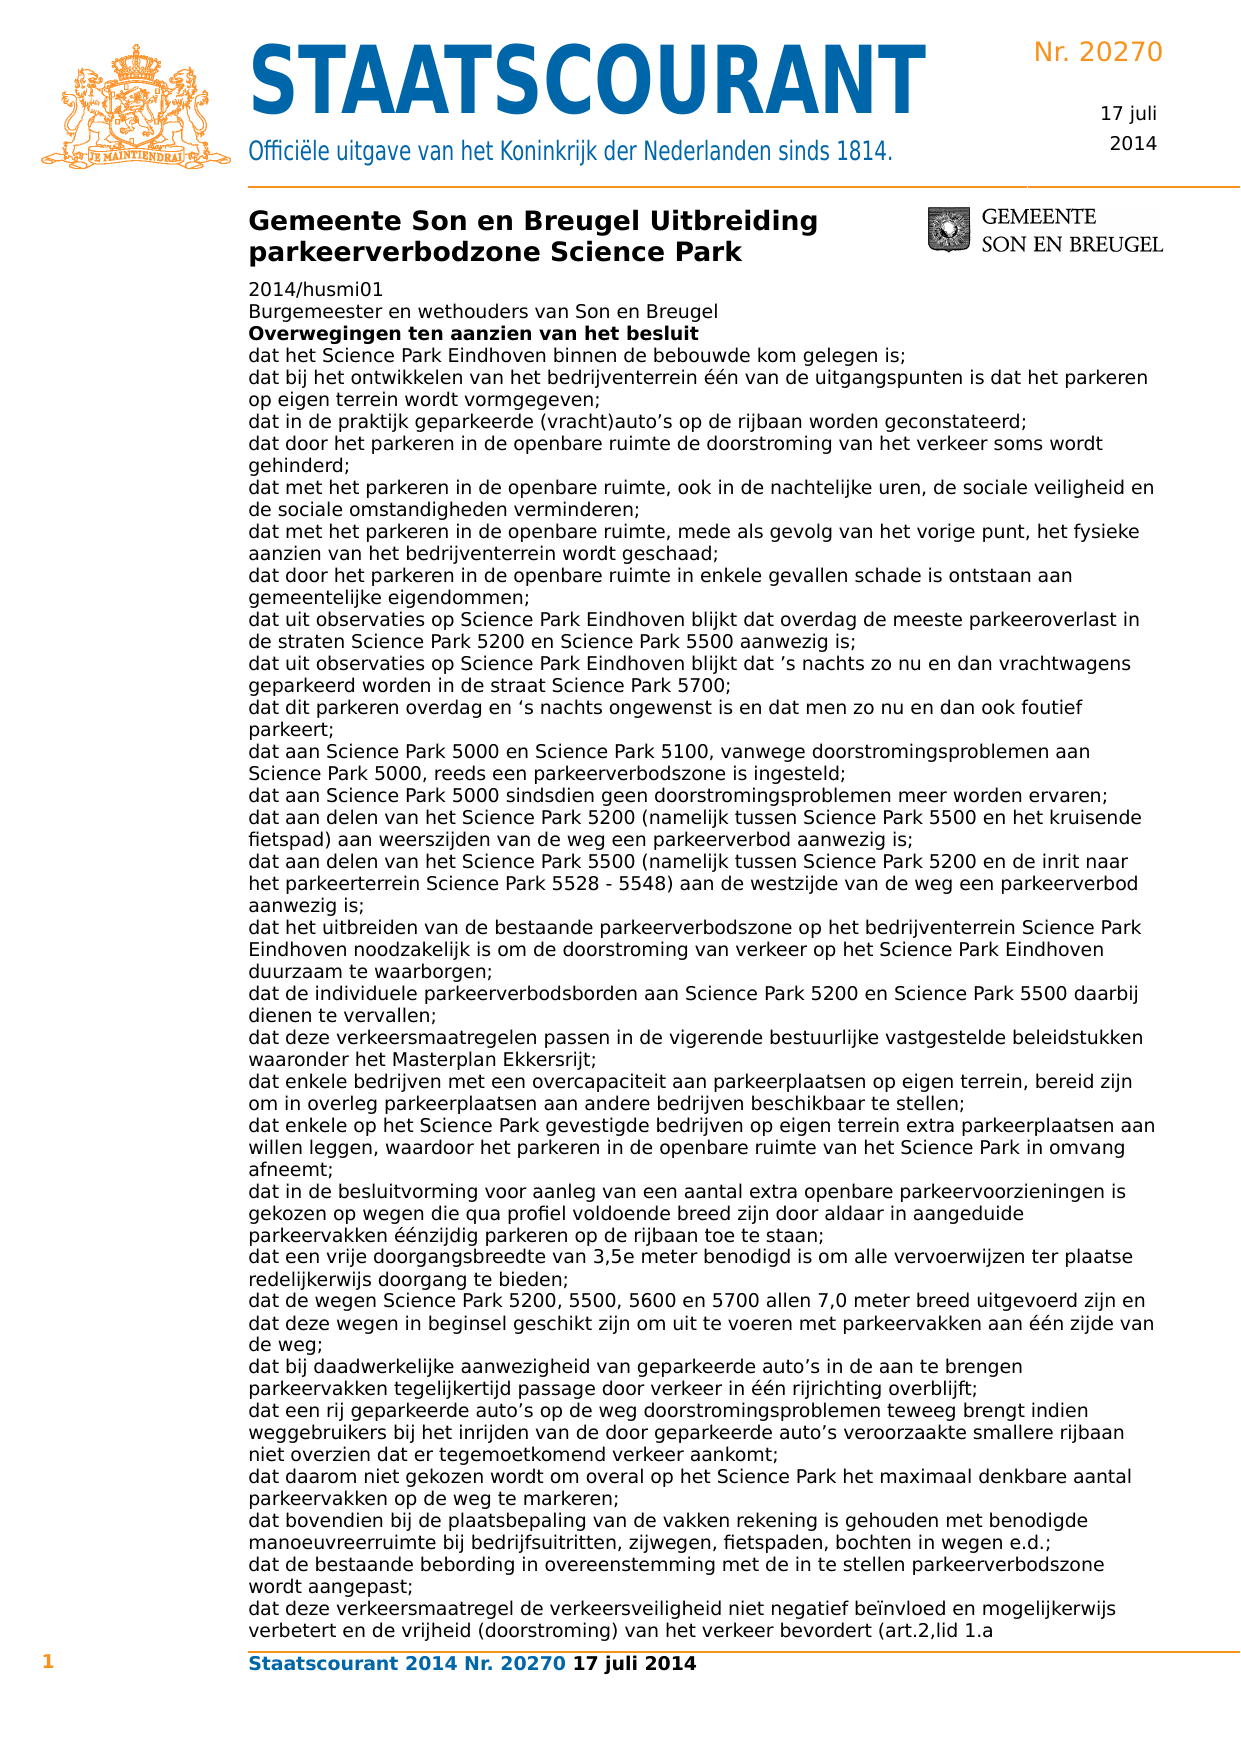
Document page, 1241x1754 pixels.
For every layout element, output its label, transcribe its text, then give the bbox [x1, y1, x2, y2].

text dat het Science Park Eindhoven binnen de bebouwde kom gelegen is; [248, 345, 1163, 367]
text dat deze verkeersmaatregel de verkeersveiligheid niet negatief beïnvloed en mogelijkerwijs verbetert en de vrijheid (doorstroming) van het verkeer bevordert (art.2,lid 1.a [248, 1598, 1163, 1642]
text dat een rij geparkeerde auto’s op de weg doorstromingsproblemen teweeg brengt indien weggebruikers bij het inrijden van de door geparkeerde auto’s veroorzaakte smallere rijbaan niet overzien dat er tegemoetkomend verkeer aankomt; [248, 1400, 1163, 1466]
text dat aan delen van het Science Park 5500 (namelijk tussen Science Park 5200 en de inrit naar het parkeerterrein Science Park 5528 - 5548) aan de westzijde van de weg een parkeerverbod aanwezig is; [248, 851, 1163, 917]
text dat bij daadwerkelijke aanwezigheid van geparkeerde auto’s in de aan te brengen parkeervakken tegelijkertijd passage door verkeer in één rijrichting overblijft; [248, 1356, 1163, 1400]
text dat aan Science Park 5000 en Science Park 5100, vanwege doorstromingsproblemen aan Science Park 5000, reeds een parkeerverbodszone is ingesteld; [248, 741, 1163, 785]
subtitle Gemeente Son en Breugel Uitbreiding parkeerverbodzone Science Park [248, 206, 1163, 268]
text dat daarom niet gekozen wordt om overal op het Science Park het maximaal denkbare aantal parkeervakken op de weg te markeren; [248, 1466, 1163, 1510]
text dat enkele bedrijven met een overcapaciteit aan parkeerplaatsen op eigen terrein, bereid zijn om in overleg parkeerplaatsen aan andere bedrijven beschikbaar te stellen; [248, 1071, 1163, 1114]
text dat bij het ontwikkelen van het bedrijventerrein één van de uitgangspunten is dat het parkeren op eigen terrein wordt vormgegeven; [248, 367, 1163, 411]
text dat uit observaties op Science Park Eindhoven blijkt dat overdag de meeste parkeeroverlast in de straten Science Park 5200 en Science Park 5500 aanwezig is; [248, 609, 1163, 653]
picture [41, 44, 231, 169]
text dat door het parkeren in de openbare ruimte de doorstroming van het verkeer soms wordt gehinderd; [248, 433, 1163, 477]
text dat bovendien bij de plaatsbepaling van de vakken rekening is gehouden met benodigde manoeuvreerruimte bij bedrijfsuitritten, zijwegen, fietspaden, bochten in wegen e.d.; [248, 1510, 1163, 1554]
text dat uit observaties op Science Park Eindhoven blijkt dat ’s nachts zo nu en dan vrachtwagens geparkeerd worden in de straat Science Park 5700; [248, 653, 1163, 697]
text dat aan delen van het Science Park 5200 (namelijk tussen Science Park 5500 en het kruisende fietspad) aan weerszijden van de weg een parkeerverbod aanwezig is; [248, 807, 1163, 851]
text dat het uitbreiden van de bestaande parkeerverbodszone op het bedrijventerrein Science Park Eindhoven noodzakelijk is om de doorstroming van verkeer op het Science Park Eindhoven duurzaam te waarborgen; [248, 917, 1163, 983]
text 2014/husmi01 [248, 279, 1163, 301]
text Burgemeester en wethouders van Son en Breugel [248, 301, 1163, 323]
text dat een vrije doorgangsbreedte van 3,5e meter benodigd is om alle vervoerwijzen ter plaatse redelijkerwijs doorgang te bieden; [248, 1246, 1163, 1290]
text dat aan Science Park 5000 sindsdien geen doorstromingsproblemen meer worden ervaren; [248, 785, 1163, 807]
text dat door het parkeren in de openbare ruimte in enkele gevallen schade is ontstaan aan gemeentelijke eigendommen; [248, 565, 1163, 609]
text dat enkele op het Science Park gevestigde bedrijven op eigen terrein extra parkeerplaatsen aan willen leggen, waardoor het parkeren in de openbare ruimte van het Science Park in omvang afneemt; [248, 1114, 1163, 1181]
text dat met het parkeren in de openbare ruimte, ook in de nachtelijke uren, de sociale veiligheid en de sociale omstandigheden verminderen; [248, 477, 1163, 521]
text dat de bestaande bebording in overeenstemming met de in te stellen parkeerverbodszone wordt aangepast; [248, 1554, 1163, 1598]
text Overwegingen ten aanzien van het besluit [248, 323, 1163, 345]
text dat de wegen Science Park 5200, 5500, 5600 en 5700 allen 7,0 meter breed uitgevoerd zijn en dat deze wegen in beginsel geschikt zijn om uit te voeren met parkeervakken aan één zijde van de weg; [248, 1290, 1163, 1356]
picture [927, 205, 1164, 253]
text dat met het parkeren in de openbare ruimte, mede als gevolg van het vorige punt, het fysieke aanzien van het bedrijventerrein wordt geschaad; [248, 521, 1163, 565]
text dat in de praktijk geparkeerde (vracht)auto’s op de rijbaan worden geconstateerd; [248, 411, 1163, 433]
text dat dit parkeren overdag en ‘s nachts ongewenst is en dat men zo nu en dan ook foutief parkeert; [248, 697, 1163, 741]
text dat in de besluitvorming voor aanleg van een aantal extra openbare parkeervoorzieningen is gekozen op wegen die qua profiel voldoende breed zijn door aldaar in aangeduide parkeervakken éénzijdig parkeren op de rijbaan toe te staan; [248, 1181, 1163, 1246]
text dat deze verkeersmaatregelen passen in de vigerende bestuurlijke vastgestelde beleidstukken waaronder het Masterplan Ekkersrijt; [248, 1027, 1163, 1071]
text dat de individuele parkeerverbodsborden aan Science Park 5200 en Science Park 5500 daarbij dienen te vervallen; [248, 983, 1163, 1027]
